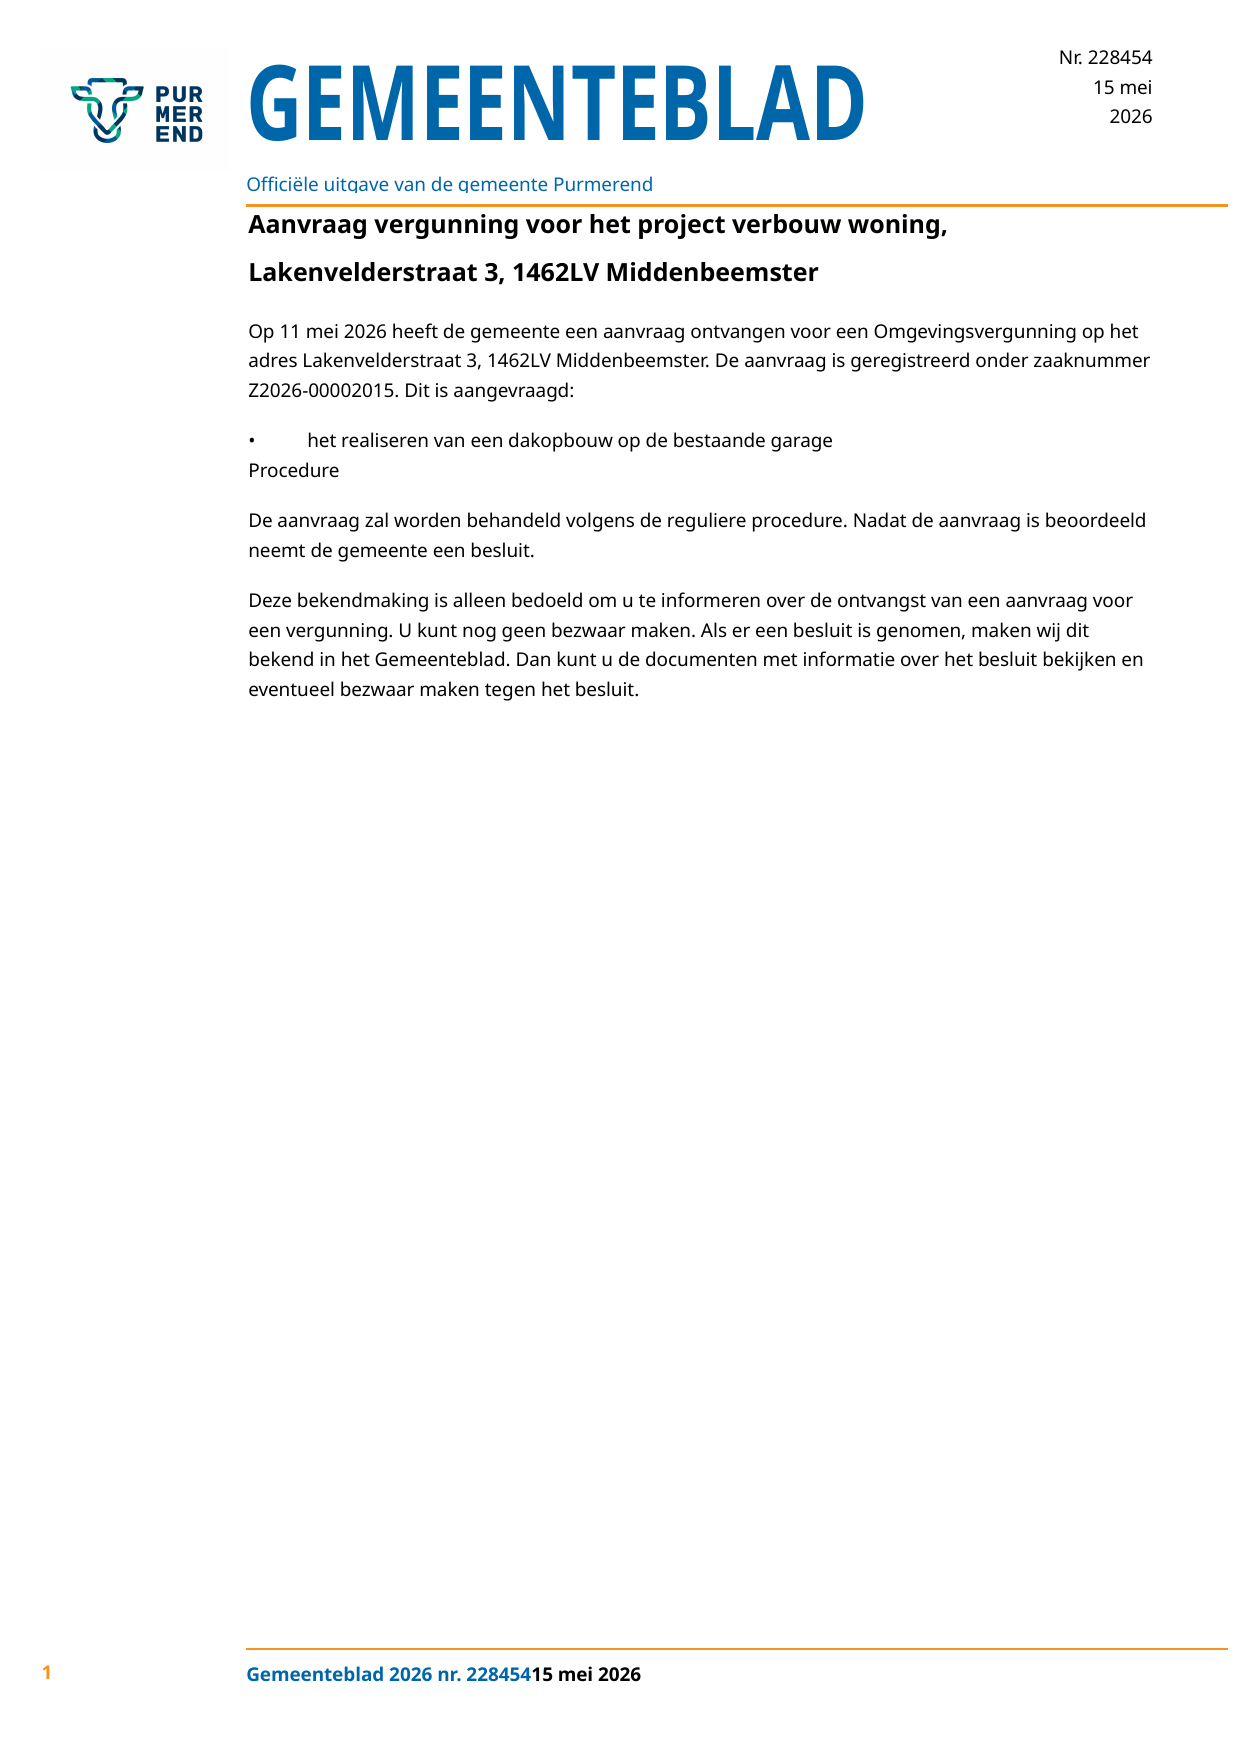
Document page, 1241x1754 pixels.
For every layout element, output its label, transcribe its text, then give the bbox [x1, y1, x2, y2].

list het realiseren van een dakopbouw op de bestaande garage [248, 427, 1152, 453]
text Op 11 mei 2026 heeft de gemeente een aanvraag ontvangen voor een Omgevingsvergunning op het adres Lakenvelderstraat 3, 1462LV Middenbeemster. De aanvraag is geregistreerd onder zaaknummer Z2026-00002015. Dit is aangevraagd: [248, 318, 1152, 403]
text De aanvraag zal worden behandeld volgens de reguliere procedure. Nadat de aanvraag is beoordeeld neemt de gemeente een besluit. [248, 507, 1152, 563]
text Deze bekendmaking is alleen bedoeld om u te informeren over de ontvangst van een aanvraag voor een vergunning. U kunt nog geen bezwaar maken. Als er een besluit is genomen, maken wij dit bekend in het Gemeenteblad. Dan kunt u de documenten met informatie over het besluit bekijken en eventueel bezwaar maken tegen het besluit. [248, 587, 1152, 702]
picture [41, 47, 231, 172]
text Procedure [248, 457, 1152, 483]
text Aanvraag vergunning voor het project verbouw woning, Lakenvelderstraat 3, 1462LV Middenbeemster [248, 207, 1152, 288]
